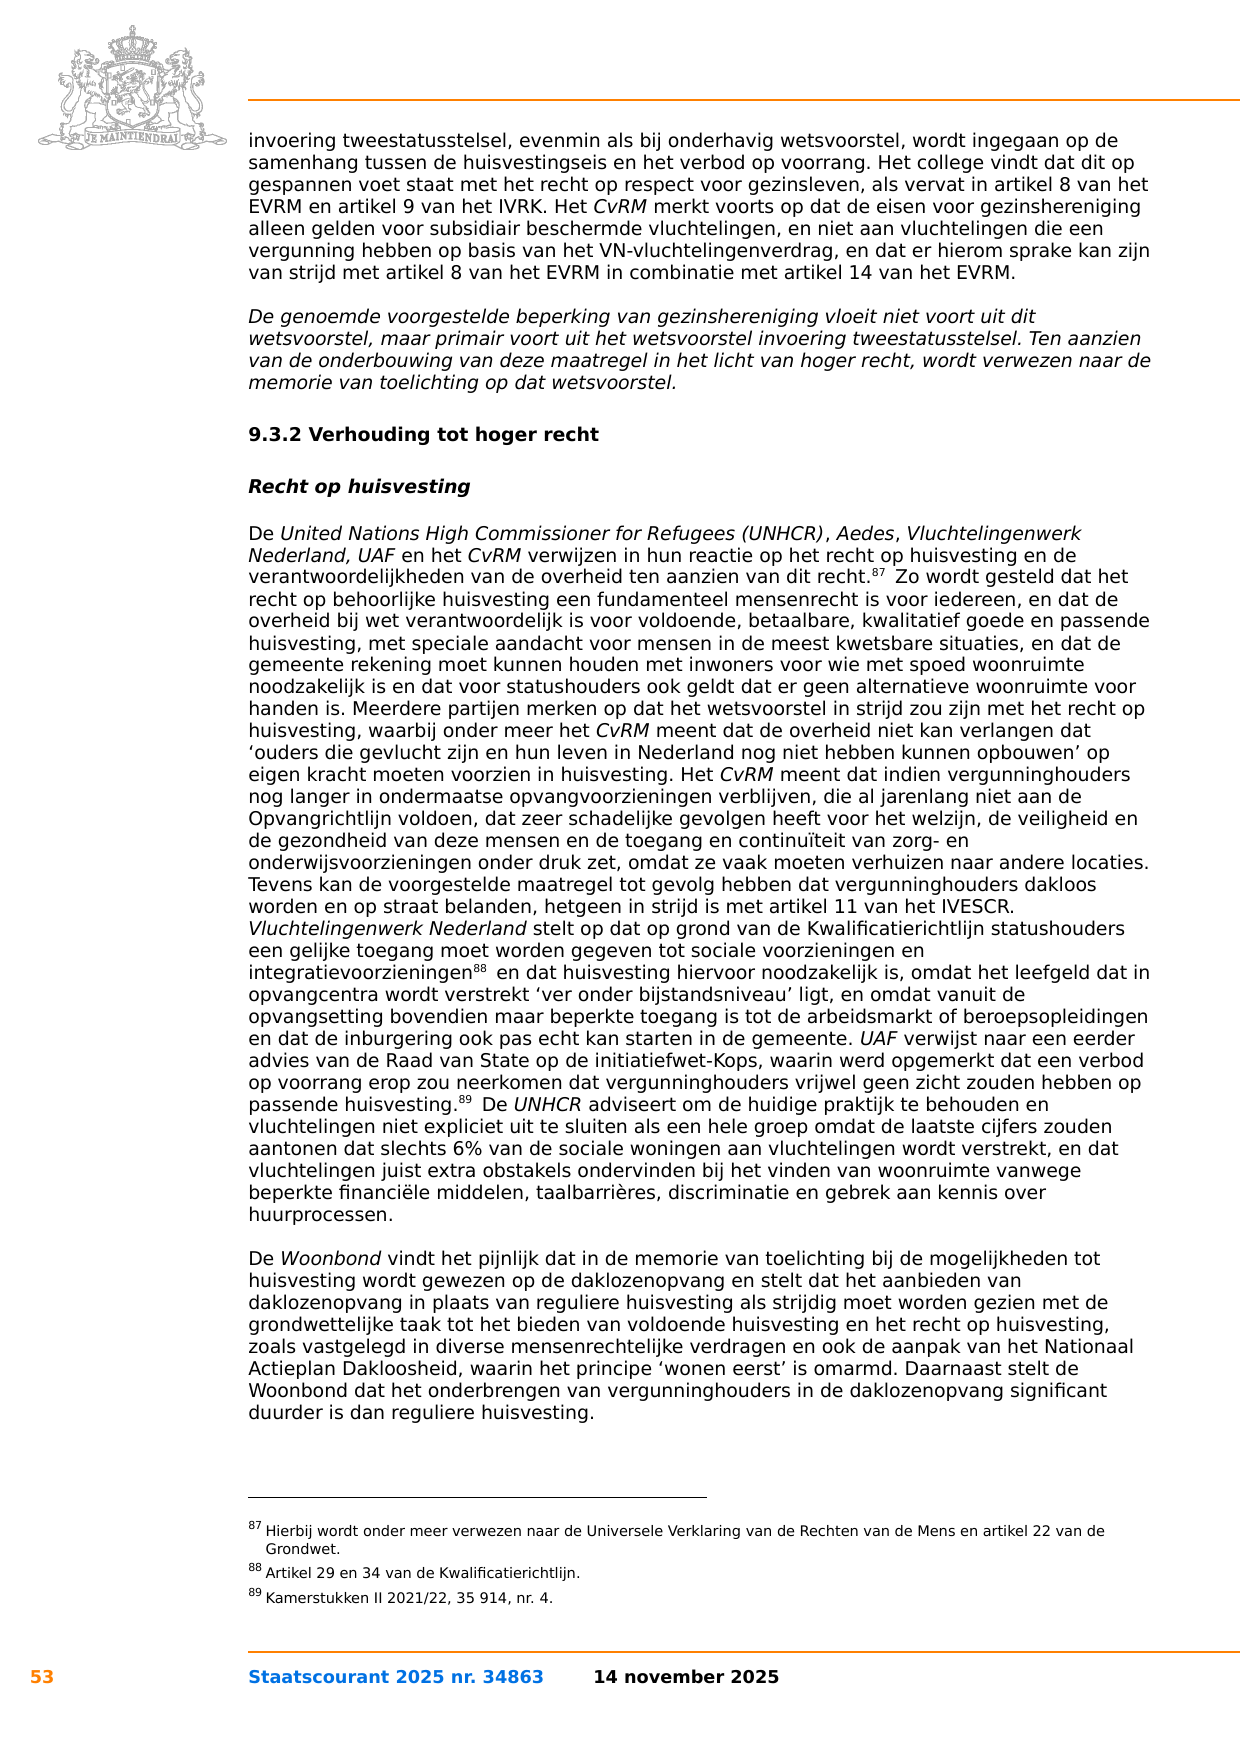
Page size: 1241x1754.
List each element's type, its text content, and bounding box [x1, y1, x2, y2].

picture [38, 25, 227, 150]
text De United Nations High Commissioner for Refugees (UNHCR), Aedes, Vluchtelingenwerk Nederland, UAF en het CvRM verwijzen in hun reactie op het recht op huisvesting en de verantwoordelijkheden van de overheid ten aanzien van dit recht. Zo wordt gesteld dat het recht op behoorlijke huisvesting een fundamenteel mensenrecht is voor iedereen, en dat de overheid bij wet verantwoordelijk is voor voldoende, betaalbare, kwalitatief goede en passende huisvesting, met speciale aandacht voor mensen in de meest kwetsbare situaties, en dat de gemeente rekening moet kunnen houden met inwoners voor wie met spoed woonruimte noodzakelijk is en dat voor statushouders ook geldt dat er geen alternatieve woonruimte voor handen is. Meerdere partijen merken op dat het wetsvoorstel in strijd zou zijn met het recht op huisvesting, waarbij onder meer het CvRM meent dat de overheid niet kan verlangen dat ‘ouders die gevlucht zijn en hun leven in Nederland nog niet hebben kunnen opbouwen’ op eigen kracht moeten voorzien in huisvesting. Het CvRM meent dat indien vergunninghouders nog langer in ondermaatse opvangvoorzieningen verblijven, die al jarenlang niet aan de Opvangrichtlijn voldoen, dat zeer schadelijke gevolgen heeft voor het welzijn, de veiligheid en de gezondheid van deze mensen en de toegang en continuïteit van zorg- en onderwijsvoorzieningen onder druk zet, omdat ze vaak moeten verhuizen naar andere locaties. Tevens kan de voorgestelde maatregel tot gevolg hebben dat vergunninghouders dakloos worden en op straat belanden, hetgeen in strijd is met artikel 11 van het IVESCR. Vluchtelingenwerk Nederland stelt op dat op grond van de Kwalificatierichtlijn statushouders een gelijke toegang moet worden gegeven tot sociale voorzieningen en integratievoorzieningen en dat huisvesting hiervoor noodzakelijk is, omdat het leefgeld dat in opvangcentra wordt verstrekt ‘ver onder bijstandsniveau’ ligt, en omdat vanuit de opvangsetting bovendien maar beperkte toegang is tot de arbeidsmarkt of beroepsopleidingen en dat de inburgering ook pas echt kan starten in de gemeente. UAF verwijst naar een eerder advies van de Raad van State op de initiatiefwet-Kops, waarin werd opgemerkt dat een verbod op voorrang erop zou neerkomen dat vergunninghouders vrijwel geen zicht zouden hebben op passende huisvesting. De UNHCR adviseert om de huidige praktijk te behouden en vluchtelingen niet expliciet uit te sluiten als een hele groep omdat de laatste cijfers zouden aantonen dat slechts 6% van de sociale woningen aan vluchtelingen wordt verstrekt, en dat vluchtelingen juist extra obstakels ondervinden bij het vinden van woonruimte vanwege beperkte financiële middelen, taalbarrières, discriminatie en gebrek aan kennis over huurprocessen. [248, 522, 1163, 1226]
subtitle Recht op huisvesting [248, 476, 1163, 497]
text De Woonbond vindt het pijnlijk dat in de memorie van toelichting bij de mogelijkheden tot huisvesting wordt gewezen op de daklozenopvang en stelt dat het aanbieden van daklozenopvang in plaats van reguliere huisvesting als strijdig moet worden gezien met de grondwettelijke taak tot het bieden van voldoende huisvesting en het recht op huisvesting, zoals vastgelegd in diverse mensenrechtelijke verdragen en ook de aanpak van het Nationaal Actieplan Dakloosheid, waarin het principe ‘wonen eerst’ is omarmd. Daarnaast stelt de Woonbond dat het onderbrengen van vergunninghouders in de daklozenopvang significant duurder is dan reguliere huisvesting. [248, 1248, 1163, 1423]
text Hierbij wordt onder meer verwezen naar de Universele Verklaring van de Rechten van de Mens en artikel 22 van de Grondwet. [248, 1519, 1163, 1558]
subtitle 9.3.2 Verhouding tot hoger recht [248, 423, 1163, 446]
text De genoemde voorgestelde beperking van gezinshereniging vloeit niet voort uit dit wetsvoorstel, maar primair voort uit het wetsvoorstel invoering tweestatusstelsel. Ten aanzien van de onderbouwing van deze maatregel in het licht van hoger recht, wordt verwezen naar de memorie van toelichting op dat wetsvoorstel. [248, 306, 1163, 393]
text Kamerstukken II 2021/22, 35 914, nr. 4. [248, 1586, 1163, 1608]
text invoering tweestatusstelsel, evenmin als bij onderhavig wetsvoorstel, wordt ingegaan op de samenhang tussen de huisvestingseis en het verbod op voorrang. Het college vindt dat dit op gespannen voet staat met het recht op respect voor gezinsleven, als vervat in artikel 8 van het EVRM en artikel 9 van het IVRK. Het CvRM merkt voorts op dat de eisen voor gezinshereniging alleen gelden voor subsidiair beschermde vluchtelingen, en niet aan vluchtelingen die een vergunning hebben op basis van het VN-vluchtelingenverdrag, en dat er hierom sprake kan zijn van strijd met artikel 8 van het EVRM in combinatie met artikel 14 van het EVRM. [248, 130, 1163, 284]
text Artikel 29 en 34 van de Kwalificatierichtlijn. [248, 1561, 1163, 1583]
